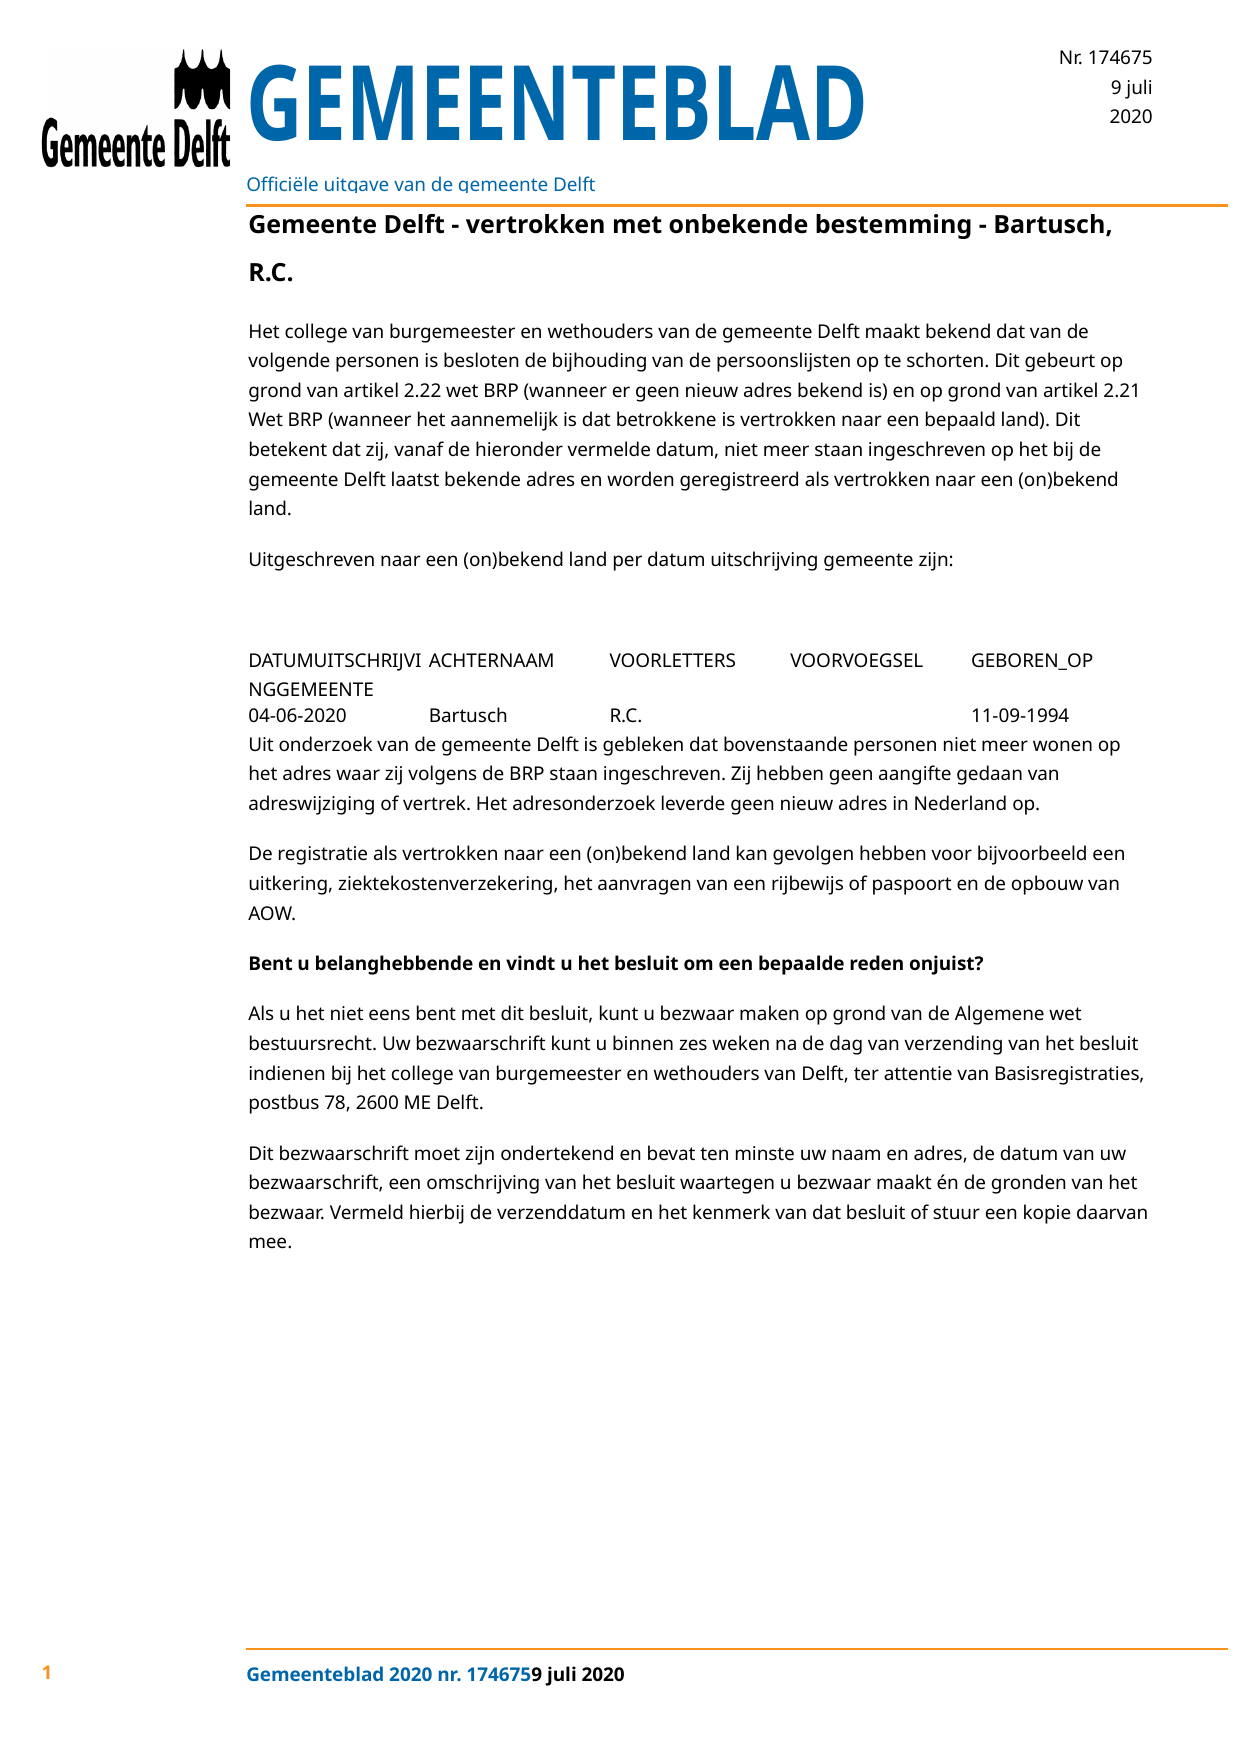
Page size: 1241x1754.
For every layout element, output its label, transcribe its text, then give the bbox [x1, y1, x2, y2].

text Bent u belanghebbende en vindt u het besluit om een bepaalde reden onjuist? [248, 950, 1152, 976]
text De registratie als vertrokken naar een (on)bekend land kan gevolgen hebben voor bijvoorbeeld een uitkering, ziektekostenverzekering, het aanvragen van een rijbewijs of paspoort en de opbouw van AOW. [248, 841, 1152, 926]
table_cell R.C. [609, 702, 790, 728]
text Uit onderzoek van de gemeente Delft is gebleken dat bovenstaande personen niet meer wonen op het adres waar zij volgens de BRP staan ingeschreven. Zij hebben geen aangifte gedaan van adreswijziging of vertrek. Het adresonderzoek leverde geen nieuw adres in Nederland op. [248, 731, 1152, 816]
table_cell 04-06-2020 [248, 702, 429, 728]
table_header VOORVOEGSEL [790, 647, 971, 702]
text Dit bezwaarschrift moet zijn ondertekend en bevat ten minste uw naam en adres, de datum van uw bezwaarschrift, een omschrijving van het besluit waartegen u bezwaar maakt én de gronden van het bezwaar. Vermeld hierbij de verzenddatum en het kenmerk van dat besluit of stuur een kopie daarvan mee. [248, 1140, 1152, 1254]
table_cell [790, 702, 971, 728]
table_header ACHTERNAAM [429, 647, 609, 702]
text Uitgeschreven naar een (on)bekend land per datum uitschrijving gemeente zijn: [248, 546, 1152, 572]
text Gemeente Delft - vertrokken met onbekende bestemming - Bartusch, R.C. [248, 207, 1152, 288]
text Als u het niet eens bent met dit besluit, kunt u bezwaar maken op grond van de Algemene wet bestuursrecht. Uw bezwaarschrift kunt u binnen zes weken na de dag van verzending van het besluit indienen bij het college van burgemeester en wethouders van Delft, ter attentie van Basisregistraties, postbus 78, 2600 ME Delft. [248, 1001, 1152, 1115]
table_cell 11-09-1994 [971, 702, 1152, 728]
text Het college van burgemeester en wethouders van de gemeente Delft maakt bekend dat van de volgende personen is besloten de bijhouding van de persoonslijsten op te schorten. Dit gebeurt op grond van artikel 2.22 wet BRP (wanneer er geen nieuw adres bekend is) en op grond van artikel 2.21 Wet BRP (wanneer het aannemelijk is dat betrokkene is vertrokken naar een bepaald land). Dit betekent dat zij, vanaf de hieronder vermelde datum, niet meer staan ingeschreven op het bij de gemeente Delft laatst bekende adres en worden geregistreerd als vertrokken naar een (on)bekend land. [248, 318, 1152, 521]
table_header DATUMUITSCHRIJVINGGEMEENTE [248, 647, 429, 702]
table_cell Bartusch [429, 702, 609, 728]
table_header GEBOREN_OP [971, 647, 1152, 702]
table_header VOORLETTERS [609, 647, 790, 702]
picture [41, 47, 231, 172]
